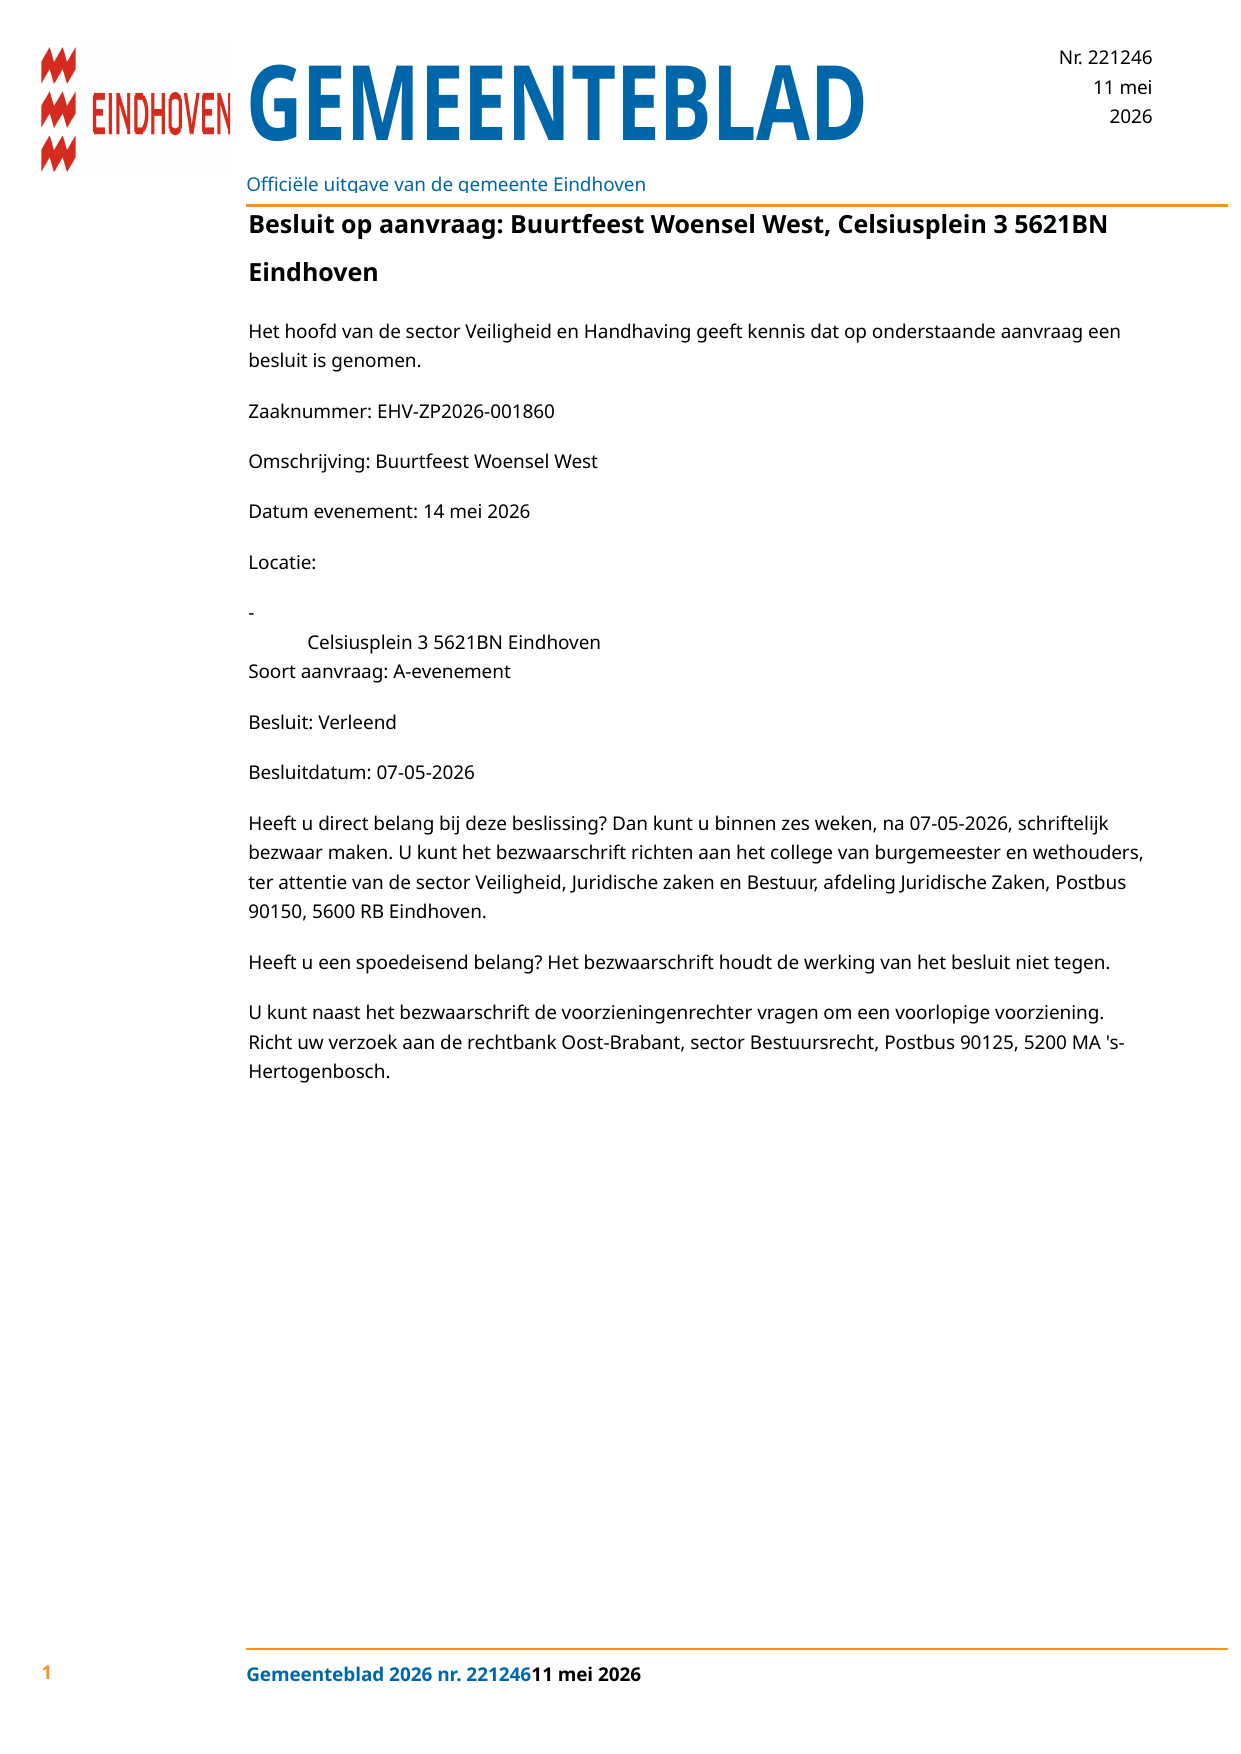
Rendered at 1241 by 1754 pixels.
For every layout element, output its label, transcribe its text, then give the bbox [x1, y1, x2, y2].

text U kunt naast het bezwaarschrift de voorzieningenrechter vragen om een voorlopige voorziening. Richt uw verzoek aan de rechtbank Oost-Brabant, sector Bestuursrecht, Postbus 90125, 5200 MA 's-Hertogenbosch. [248, 999, 1152, 1084]
text Zaaknummer: EHV-ZP2026-001860 [248, 398, 1152, 424]
text Soort aanvraag: A-evenement [248, 659, 1152, 684]
text Besluitdatum: 07-05-2026 [248, 759, 1152, 785]
text Besluit: Verleend [248, 709, 1152, 735]
text Omschrijving: Buurtfeest Woensel West [248, 448, 1152, 474]
picture [41, 47, 231, 172]
list Celsiusplein 3 5621BN Eindhoven [248, 629, 1152, 655]
text Datum evenement: 14 mei 2026 [248, 499, 1152, 524]
text Het hoofd van de sector Veiligheid en Handhaving geeft kennis dat op onderstaande aanvraag een besluit is genomen. [248, 318, 1152, 373]
text Heeft u direct belang bij deze beslissing? Dan kunt u binnen zes weken, na 07-05-2026, schriftelijk bezwaar maken. U kunt het bezwaarschrift richten aan het college van burgemeester en wethouders, ter attentie van de sector Veiligheid, Juridische zaken en Bestuur, afdeling Juridische Zaken, Postbus 90150, 5600 RB Eindhoven. [248, 810, 1152, 924]
text Besluit op aanvraag: Buurtfeest Woensel West, Celsiusplein 3 5621BN Eindhoven [248, 207, 1152, 288]
text Locatie: [248, 549, 1152, 575]
text Heeft u een spoedeisend belang? Het bezwaarschrift houdt de werking van het besluit niet tegen. [248, 949, 1152, 975]
